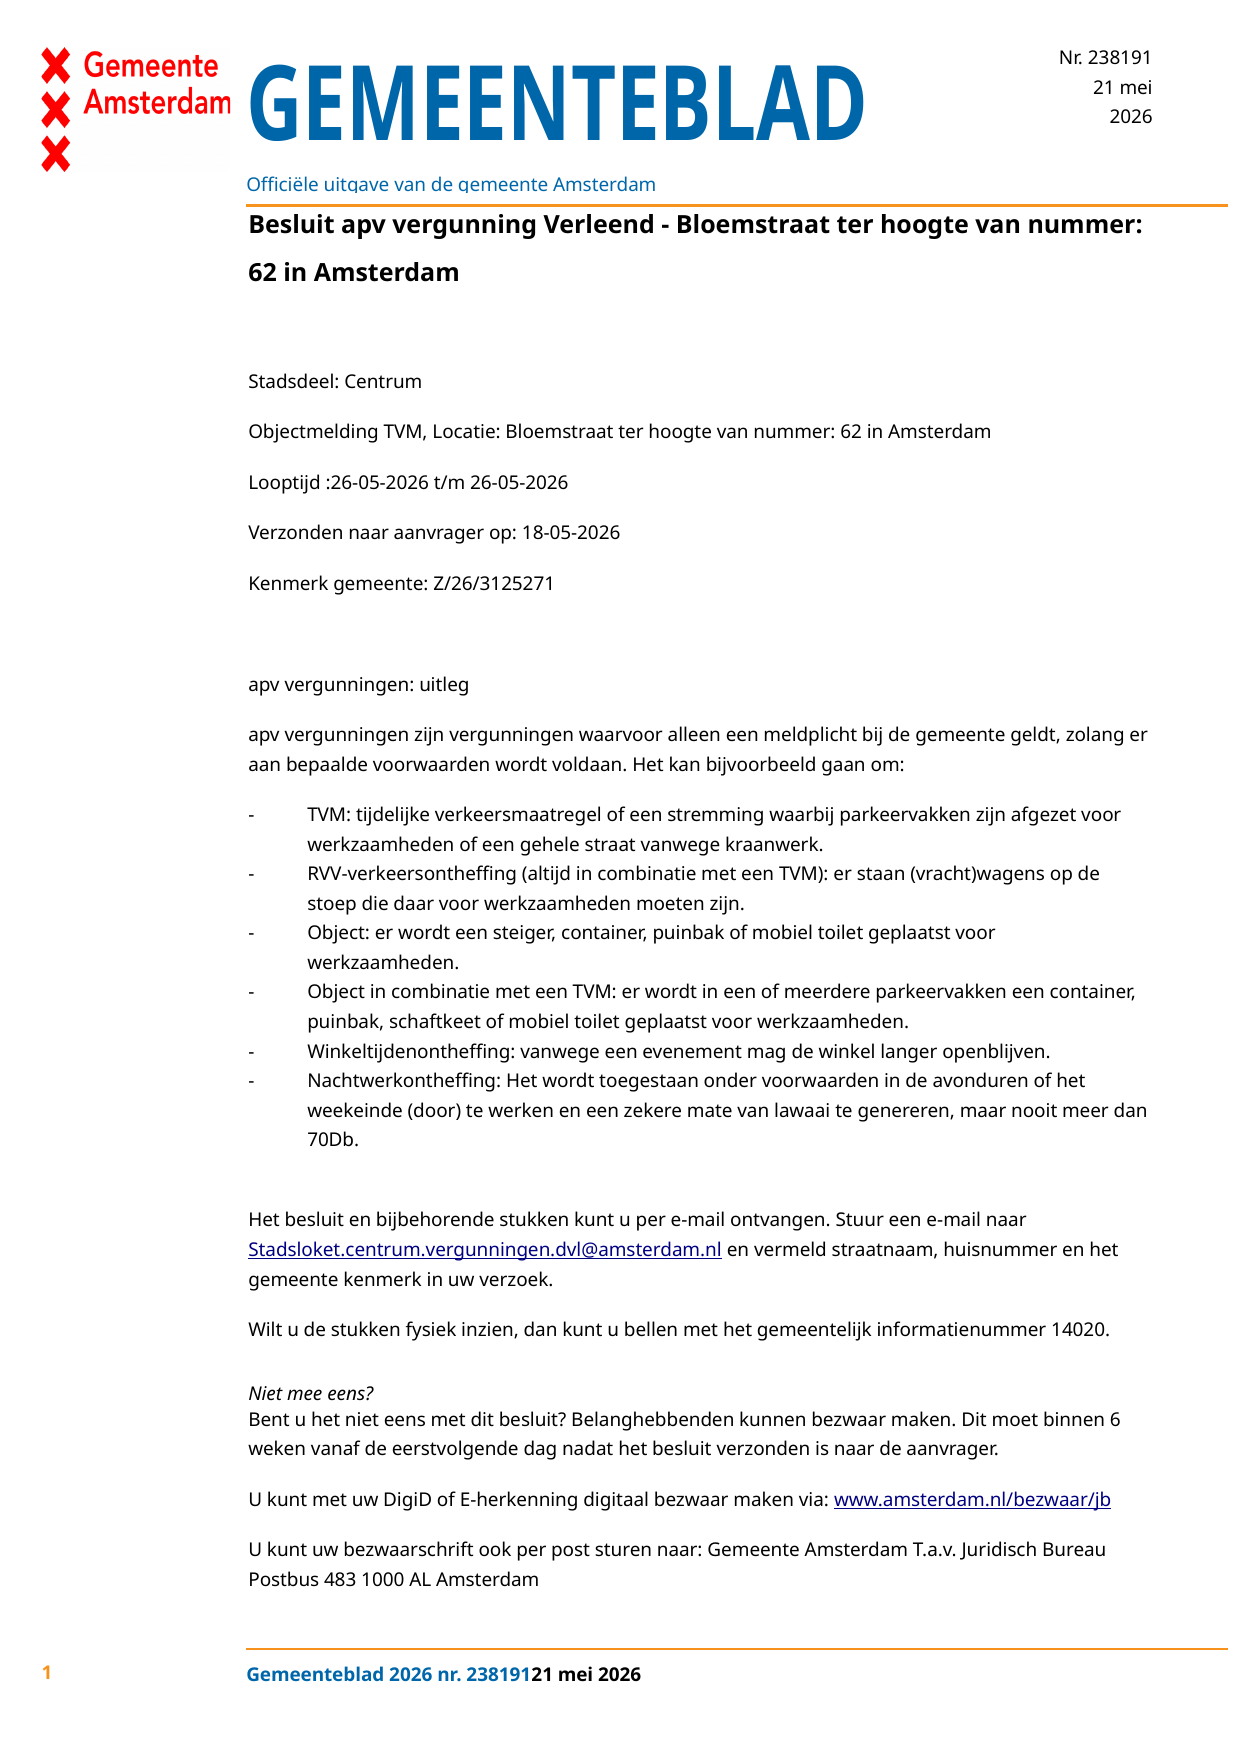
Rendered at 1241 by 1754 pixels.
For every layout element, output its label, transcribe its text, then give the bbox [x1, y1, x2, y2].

text apv vergunningen zijn vergunningen waarvoor alleen een meldplicht bij de gemeente geldt, zolang er aan bepaalde voorwaarden wordt voldaan. Het kan bijvoorbeeld gaan om: [248, 721, 1152, 777]
text Het besluit en bijbehorende stukken kunt u per e-mail ontvangen. Stuur een e-mail naar Stadsloket.centrum.vergunningen.dvl@amsterdam.nl en vermeld straatnaam, huisnummer en het gemeente kenmerk in uw verzoek. [248, 1207, 1152, 1292]
text Looptijd :26-05-2026 t/m 26-05-2026 [248, 469, 1152, 495]
text U kunt met uw DigiD of E-herkenning digitaal bezwaar maken via: www.amsterdam.nl/bezwaar/jb [248, 1486, 1152, 1512]
list Object: er wordt een steiger, container, puinbak of mobiel toilet geplaatst voor werkzaamheden. [248, 919, 1152, 975]
text Objectmelding TVM, Locatie: Bloemstraat ter hoogte van nummer: 62 in Amsterdam [248, 419, 1152, 444]
text Niet mee eens? [248, 1380, 1152, 1406]
list Object in combinatie met een TVM: er wordt in een of meerdere parkeervakken een container, puinbak, schaftkeet of mobiel toilet geplaatst voor werkzaamheden. [248, 979, 1152, 1034]
list TVM: tijdelijke verkeersmaatregel of een stremming waarbij parkeervakken zijn afgezet voor werkzaamheden of een gehele straat vanwege kraanwerk. [248, 801, 1152, 857]
text Kenmerk gemeente: Z/26/3125271 [248, 570, 1152, 596]
list Winkeltijdenontheffing: vanwege een evenement mag de winkel langer openblijven. [248, 1038, 1152, 1064]
list Nachtwerkontheffing: Het wordt toegestaan onder voorwaarden in de avonduren of het weekeinde (door) te werken en een zekere mate van lawaai te genereren, maar nooit meer dan 70Db. [248, 1067, 1152, 1152]
text Stadsdeel: Centrum [248, 368, 1152, 394]
text Wilt u de stukken fysiek inzien, dan kunt u bellen met het gemeentelijk informatienummer 14020. [248, 1316, 1152, 1342]
list RVV-verkeersontheffing (altijd in combinatie met een TVM): er staan (vracht)wagens op de stoep die daar voor werkzaamheden moeten zijn. [248, 860, 1152, 916]
text apv vergunningen: uitleg [248, 671, 1152, 697]
text Besluit apv vergunning Verleend - Bloemstraat ter hoogte van nummer: 62 in Amsterdam [248, 207, 1152, 288]
picture [41, 47, 231, 172]
text Bent u het niet eens met dit besluit? Belanghebbenden kunnen bezwaar maken. Dit moet binnen 6 weken vanaf de eerstvolgende dag nadat het besluit verzonden is naar de aanvrager. [248, 1406, 1152, 1461]
text U kunt uw bezwaarschrift ook per post sturen naar: Gemeente Amsterdam T.a.v. Juridisch Bureau Postbus 483 1000 AL Amsterdam [248, 1536, 1152, 1592]
text Verzonden naar aanvrager op: 18-05-2026 [248, 519, 1152, 545]
